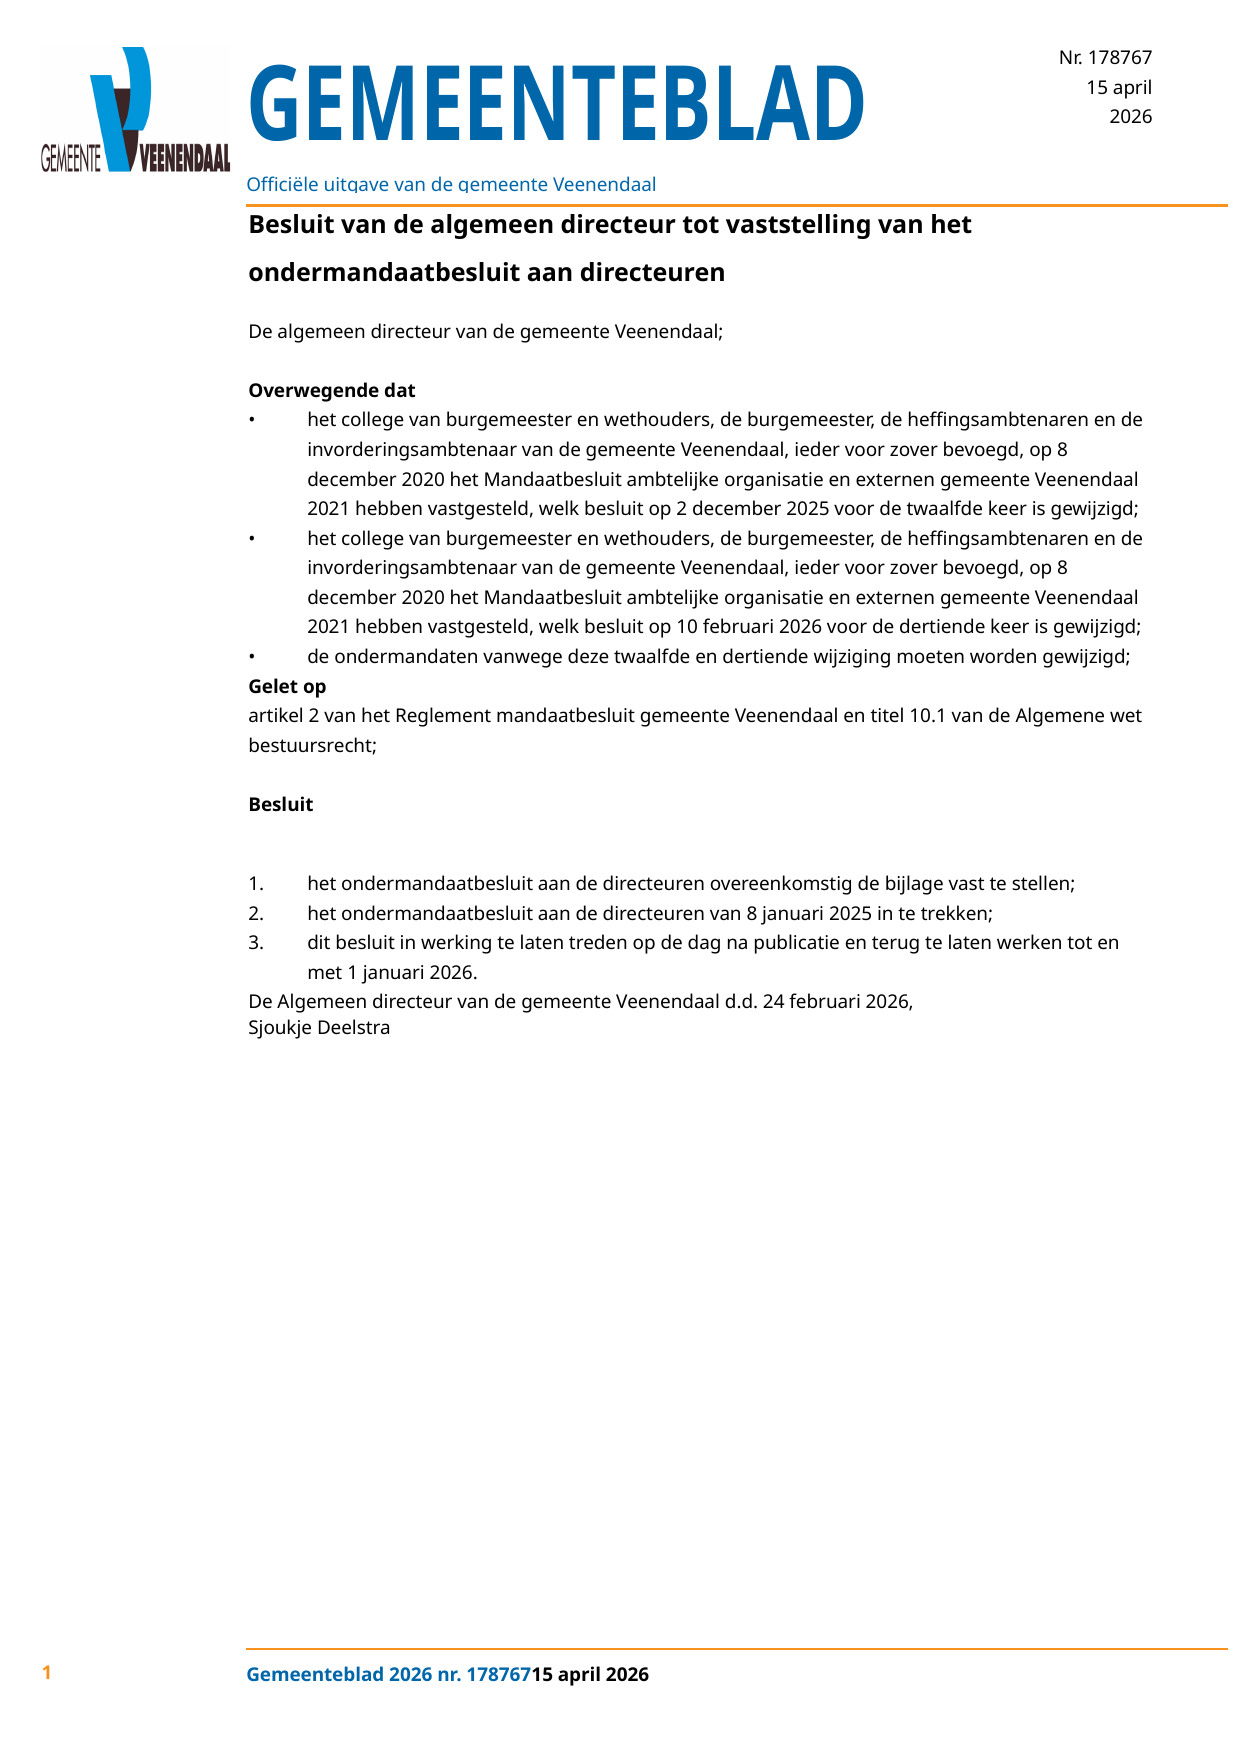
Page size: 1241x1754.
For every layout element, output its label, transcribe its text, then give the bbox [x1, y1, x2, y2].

list het college van burgemeester en wethouders, de burgemeester, de heffingsambtenaren en de invorderingsambtenaar van de gemeente Veenendaal, ieder voor zover bevoegd, op 8 december 2020 het Mandaatbesluit ambtelijke organisatie en externen gemeente Veenendaal 2021 hebben vastgesteld, welk besluit op 2 december 2025 voor de twaalfde keer is gewijzigd; [248, 407, 1152, 521]
list de ondermandaten vanwege deze twaalfde en dertiende wijziging moeten worden gewijzigd; [248, 643, 1152, 669]
text De algemeen directeur van de gemeente Veenendaal; [248, 318, 1152, 344]
list het ondermandaatbesluit aan de directeuren van 8 januari 2025 in te trekken; [248, 900, 1152, 925]
list dit besluit in werking te laten treden op de dag na publicatie en terug te laten werken tot en met 1 januari 2026. [248, 929, 1152, 984]
text artikel 2 van het Reglement mandaatbesluit gemeente Veenendaal en titel 10.1 van de Algemene wet bestuursrecht; [248, 702, 1152, 758]
text Besluit [248, 791, 1152, 817]
text Sjoukje Deelstra [248, 1014, 1152, 1040]
text Overwegende dat [248, 377, 1152, 403]
picture [123, 47, 231, 172]
text Gelet op [248, 673, 1152, 699]
list het ondermandaatbesluit aan de directeuren overeenkomstig de bijlage vast te stellen; [248, 870, 1152, 896]
text Besluit van de algemeen directeur tot vaststelling van het ondermandaatbesluit aan directeuren [248, 207, 1152, 288]
text De Algemeen directeur van de gemeente Veenendaal d.d. 24 februari 2026, [248, 988, 1152, 1014]
picture [41, 47, 130, 172]
list het college van burgemeester en wethouders, de burgemeester, de heffingsambtenaren en de invorderingsambtenaar van de gemeente Veenendaal, ieder voor zover bevoegd, op 8 december 2020 het Mandaatbesluit ambtelijke organisatie en externen gemeente Veenendaal 2021 hebben vastgesteld, welk besluit op 10 februari 2026 voor de dertiende keer is gewijzigd; [248, 525, 1152, 639]
